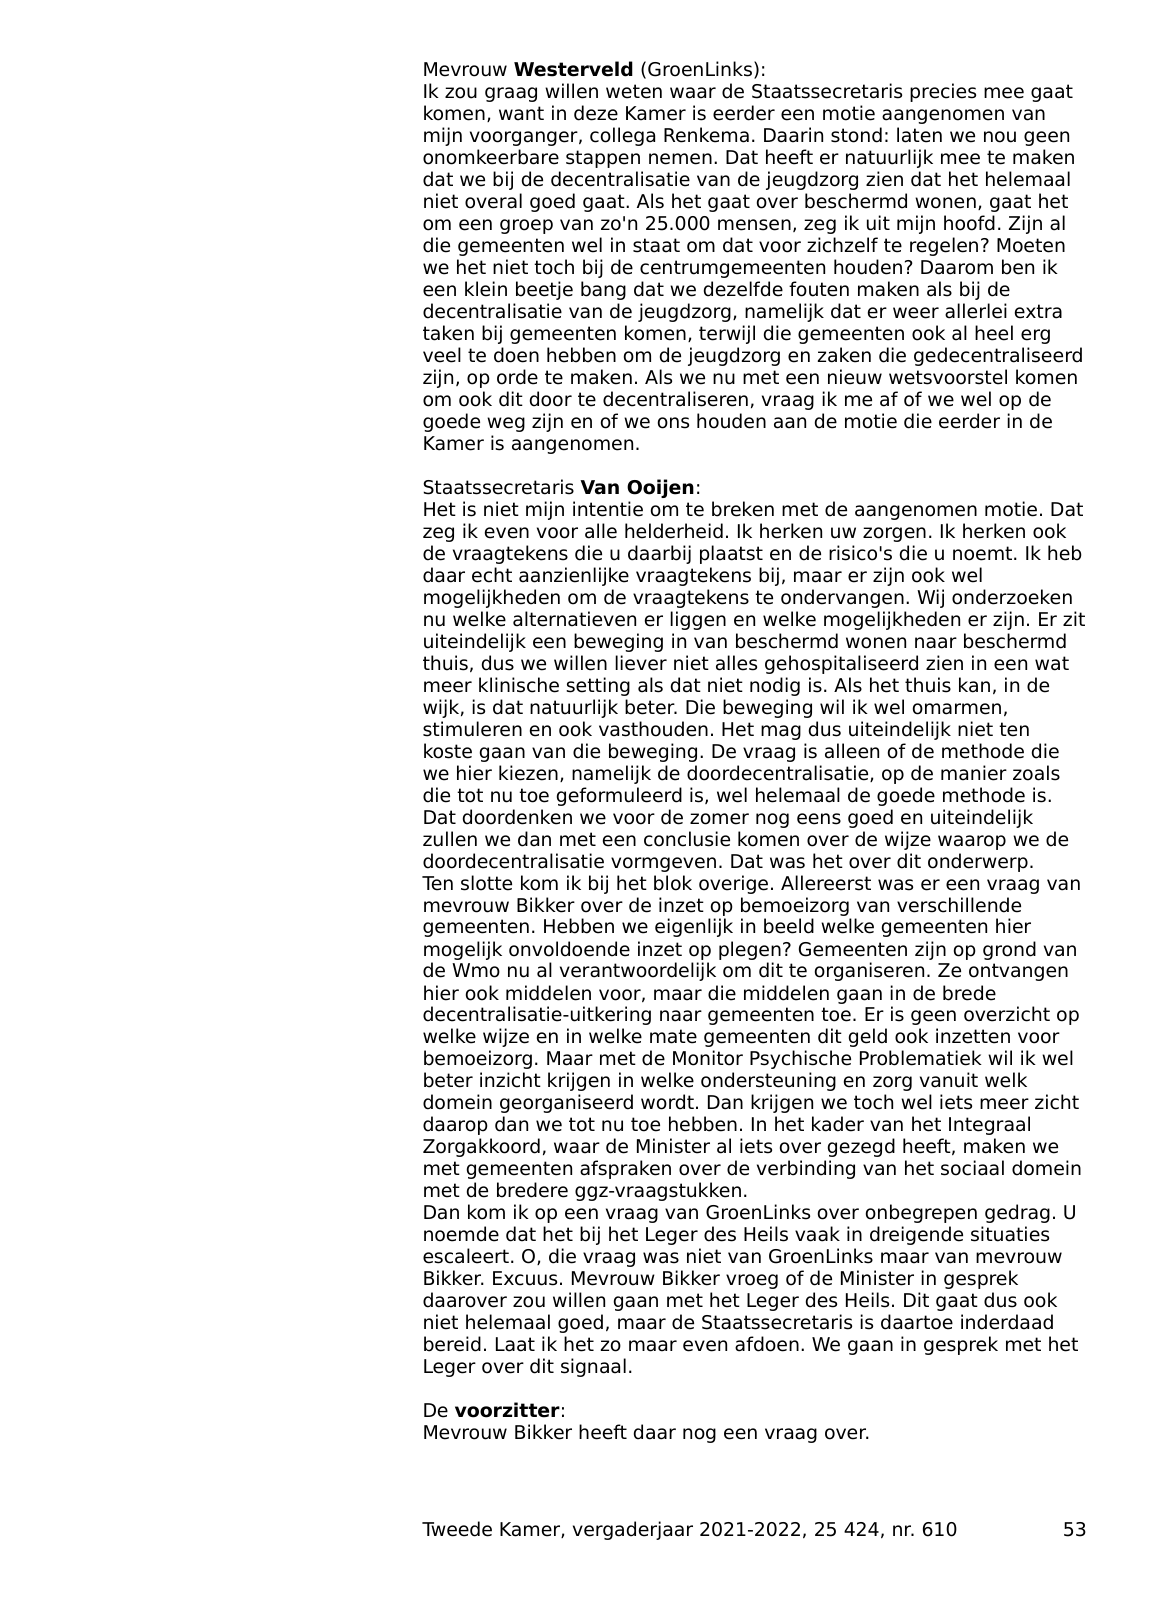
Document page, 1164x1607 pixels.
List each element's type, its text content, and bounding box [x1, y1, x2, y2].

text Dan kom ik op een vraag van GroenLinks over onbegrepen gedrag. U noemde dat het bij het Leger des Heils vaak in dreigende situaties escaleert. O, die vraag was niet van GroenLinks maar van mevrouw Bikker. Excuus. Mevrouw Bikker vroeg of de Minister in gesprek daarover zou willen gaan met het Leger des Heils. Dit gaat dus ook niet helemaal goed, maar de Staatssecretaris is daartoe inderdaad bereid. Laat ik het zo maar even afdoen. We gaan in gesprek met het Leger over dit signaal. [422, 1202, 1087, 1378]
text Het is niet mijn intentie om te breken met de aangenomen motie. Dat zeg ik even voor alle helderheid. Ik herken uw zorgen. Ik herken ook de vraagtekens die u daarbij plaatst en de risico's die u noemt. Ik heb daar echt aanzienlijke vraagtekens bij, maar er zijn ook wel mogelijkheden om de vraagtekens te ondervangen. Wij onderzoeken nu welke alternatieven er liggen en welke mogelijkheden er zijn. Er zit uiteindelijk een beweging in van beschermd wonen naar beschermd thuis, dus we willen liever niet alles gehospitaliseerd zien in een wat meer klinische setting als dat niet nodig is. Als het thuis kan, in de wijk, is dat natuurlijk beter. Die beweging wil ik wel omarmen, stimuleren en ook vasthouden. Het mag dus uiteindelijk niet ten koste gaan van die beweging. De vraag is alleen of de methode die we hier kiezen, namelijk de doordecentralisatie, op de manier zoals die tot nu toe geformuleerd is, wel helemaal de goede methode is. Dat doordenken we voor de zomer nog eens goed en uiteindelijk zullen we dan met een conclusie komen over de wijze waarop we de doordecentralisatie vormgeven. Dat was het over dit onderwerp. [422, 499, 1087, 872]
text Mevrouw Bikker heeft daar nog een vraag over. [422, 1422, 1087, 1444]
text Ik zou graag willen weten waar de Staatssecretaris precies mee gaat komen, want in deze Kamer is eerder een motie aangenomen van mijn voorganger, collega Renkema. Daarin stond: laten we nou geen onomkeerbare stappen nemen. Dat heeft er natuurlijk mee te maken dat we bij de decentralisatie van de jeugdzorg zien dat het helemaal niet overal goed gaat. Als het gaat over beschermd wonen, gaat het om een groep van zo'n 25.000 mensen, zeg ik uit mijn hoofd. Zijn al die gemeenten wel in staat om dat voor zichzelf te regelen? Moeten we het niet toch bij de centrumgemeenten houden? Daarom ben ik een klein beetje bang dat we dezelfde fouten maken als bij de decentralisatie van de jeugdzorg, namelijk dat er weer allerlei extra taken bij gemeenten komen, terwijl die gemeenten ook al heel erg veel te doen hebben om de jeugdzorg en zaken die gedecentraliseerd zijn, op orde te maken. Als we nu met een nieuw wetsvoorstel komen om ook dit door te decentraliseren, vraag ik me af of we wel op de goede weg zijn en of we ons houden aan de motie die eerder in de Kamer is aangenomen. [422, 81, 1087, 455]
text Ten slotte kom ik bij het blok overige. Allereerst was er een vraag van mevrouw Bikker over de inzet op bemoeizorg van verschillende gemeenten. Hebben we eigenlijk in beeld welke gemeenten hier mogelijk onvoldoende inzet op plegen? Gemeenten zijn op grond van de Wmo nu al verantwoordelijk om dit te organiseren. Ze ontvangen hier ook middelen voor, maar die middelen gaan in de brede decentralisatie-uitkering naar gemeenten toe. Er is geen overzicht op welke wijze en in welke mate gemeenten dit geld ook inzetten voor bemoeizorg. Maar met de Monitor Psychische Problematiek wil ik wel beter inzicht krijgen in welke ondersteuning en zorg vanuit welk domein georganiseerd wordt. Dan krijgen we toch wel iets meer zicht daarop dan we tot nu toe hebben. In het kader van het Integraal Zorgakkoord, waar de Minister al iets over gezegd heeft, maken we met gemeenten afspraken over de verbinding van het sociaal domein met de bredere ggz-vraagstukken. [422, 872, 1087, 1202]
text De voorzitter: [422, 1400, 1087, 1422]
text Mevrouw Westerveld (GroenLinks): [422, 59, 1087, 81]
text Staatssecretaris Van Ooijen: [422, 477, 1087, 499]
